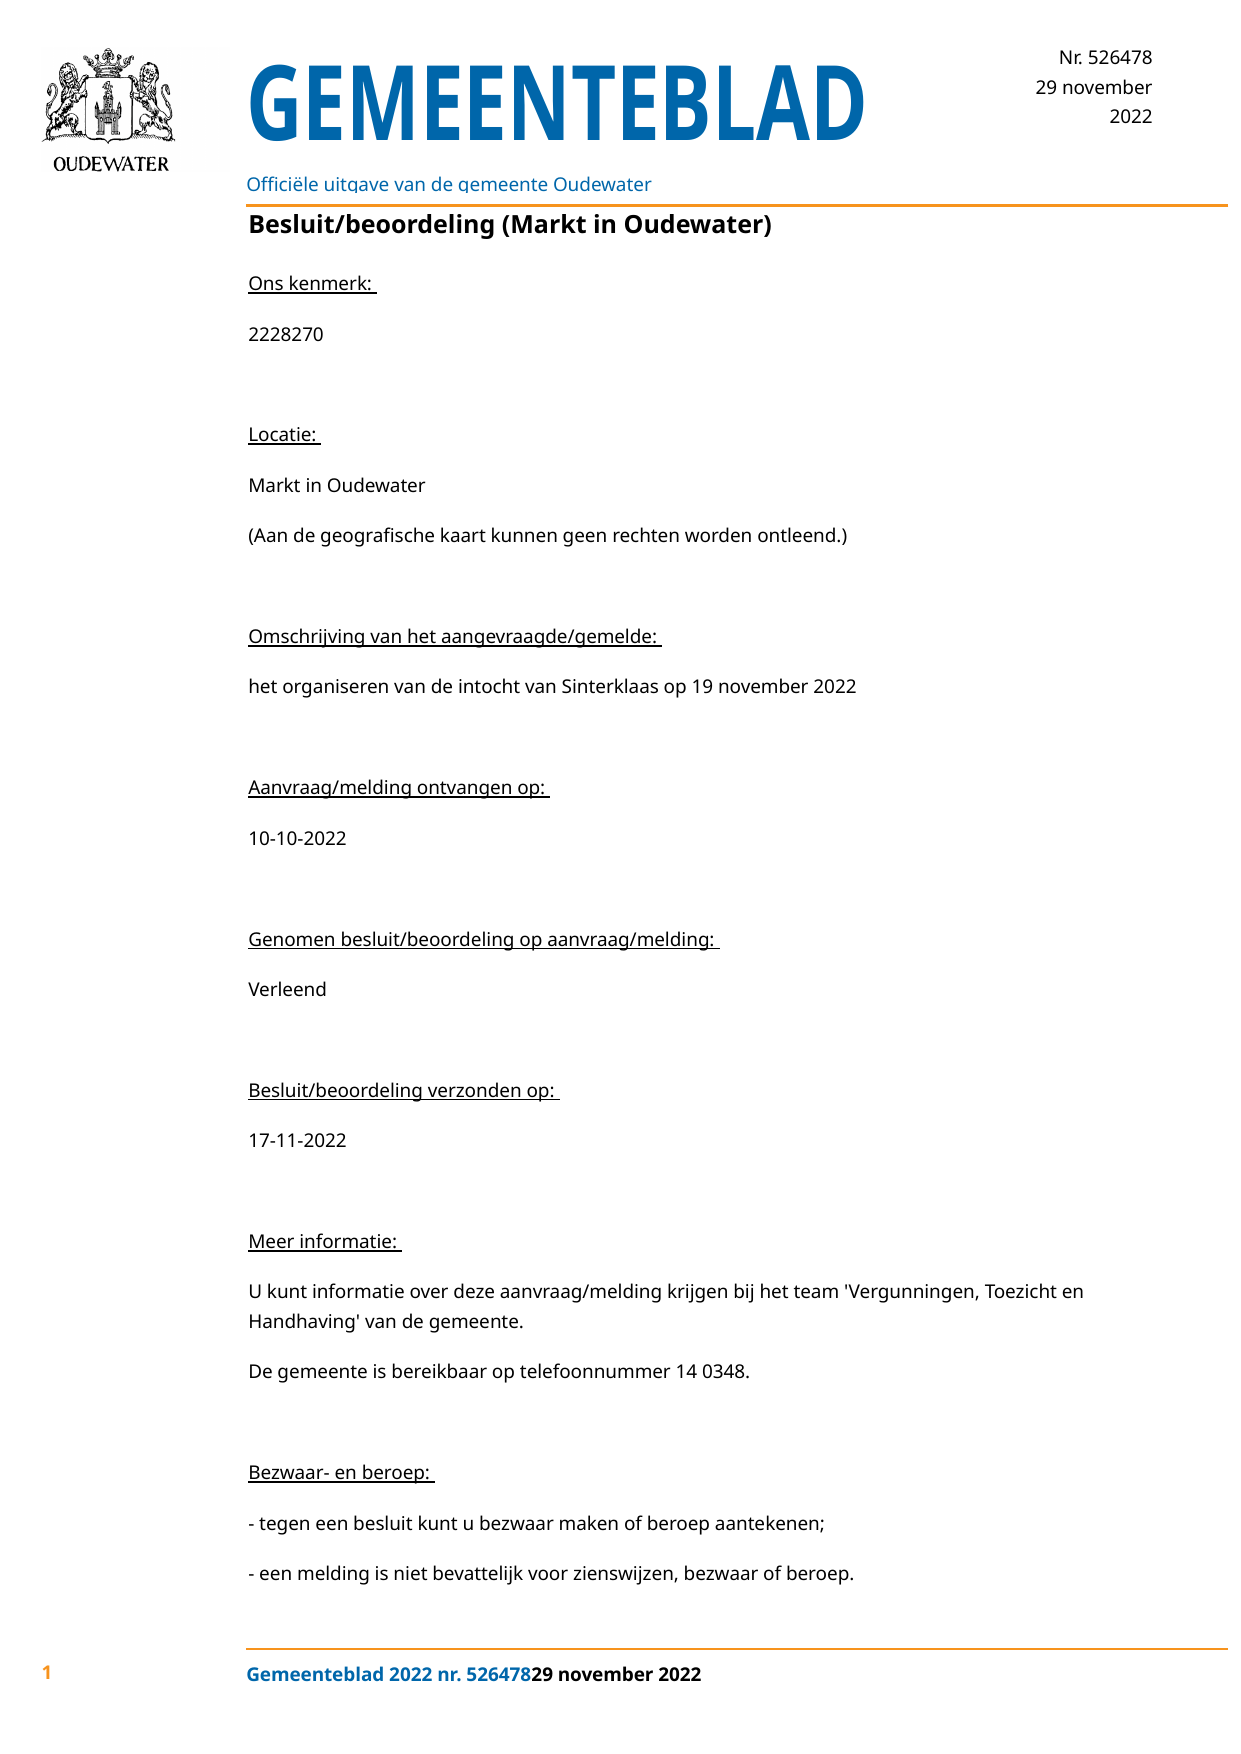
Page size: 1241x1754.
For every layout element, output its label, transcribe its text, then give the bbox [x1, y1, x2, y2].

text Besluit/beoordeling verzonden op: [248, 1077, 1152, 1103]
text Genomen besluit/beoordeling op aanvraag/melding: [248, 926, 1152, 951]
text (Aan de geografische kaart kunnen geen rechten worden ontleend.) [248, 522, 1152, 548]
text 17-11-2022 [248, 1127, 1152, 1153]
text Verleend [248, 976, 1152, 1002]
text Meer informatie: [248, 1228, 1152, 1254]
text Locatie: [248, 422, 1152, 447]
text - een melding is niet bevattelijk voor zienswijzen, bezwaar of beroep. [248, 1560, 1152, 1586]
text Bezwaar- en beroep: [248, 1459, 1152, 1485]
text - tegen een besluit kunt u bezwaar maken of beroep aantekenen; [248, 1510, 1152, 1536]
text Markt in Oudewater [248, 472, 1152, 498]
picture [41, 47, 231, 172]
text De gemeente is bereikbaar op telefoonnummer 14 0348. [248, 1359, 1152, 1384]
text Ons kenmerk: [248, 270, 1152, 296]
text Aanvraag/melding ontvangen op: [248, 774, 1152, 800]
text Besluit/beoordeling (Markt in Oudewater) [248, 207, 1152, 241]
text Omschrijving van het aangevraagde/gemelde: [248, 623, 1152, 649]
text 10-10-2022 [248, 825, 1152, 851]
text U kunt informatie over deze aanvraag/melding krijgen bij het team 'Vergunningen, Toezicht en Handhaving' van de gemeente. [248, 1279, 1152, 1334]
text 2228270 [248, 321, 1152, 346]
text het organiseren van de intocht van Sinterklaas op 19 november 2022 [248, 674, 1152, 699]
